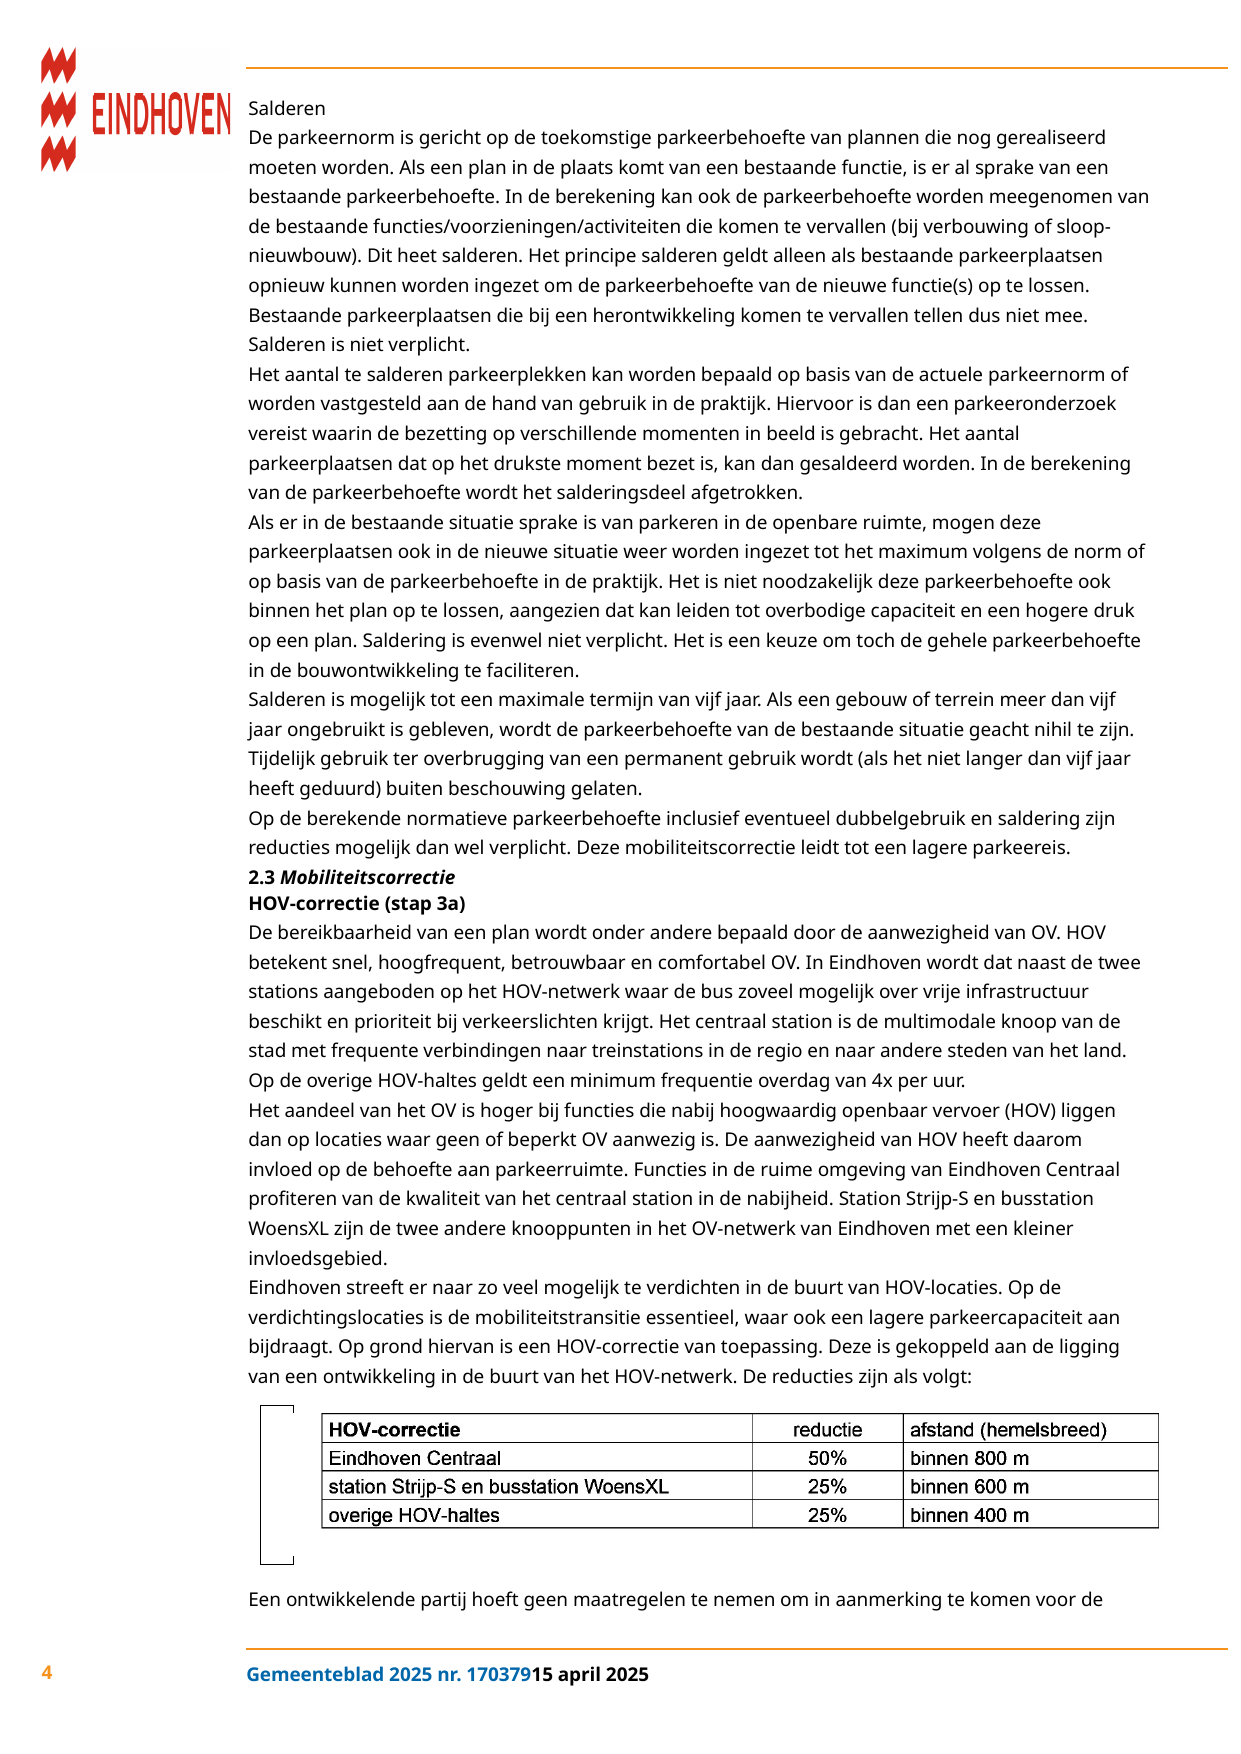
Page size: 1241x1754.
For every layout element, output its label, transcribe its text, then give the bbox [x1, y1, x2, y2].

text 2.3 Mobiliteitscorrectie [248, 864, 1152, 890]
picture [268, 1413, 1173, 1556]
text Salderen [248, 95, 1152, 121]
text De bereikbaarheid van een plan wordt onder andere bepaald door de aanwezigheid van OV. HOV betekent snel, hoogfrequent, betrouwbaar en comfortabel OV. In Eindhoven wordt dat naast de twee stations aangeboden op het HOV-netwerk waar de bus zoveel mogelijk over vrije infrastructuur beschikt en prioriteit bij verkeerslichten krijgt. Het centraal station is de multimodale knoop van de stad met frequente verbindingen naar treinstations in de regio en naar andere steden van het land. Op de overige HOV-haltes geldt een minimum frequentie overdag van 4x per uur. [248, 919, 1152, 1093]
text Salderen is mogelijk tot een maximale termijn van vijf jaar. Als een gebouw of terrein meer dan vijf jaar ongebruikt is gebleven, wordt de parkeerbehoefte van de bestaande situatie geacht nihil te zijn. Tijdelijk gebruik ter overbrugging van een permanent gebruik wordt (als het niet langer dan vijf jaar heeft geduurd) buiten beschouwing gelaten. [248, 686, 1152, 801]
text Het aandeel van het OV is hoger bij functies die nabij hoogwaardig openbaar vervoer (HOV) liggen dan op locaties waar geen of beperkt OV aanwezig is. De aanwezigheid van HOV heeft daarom invloed op de behoefte aan parkeerruimte. Functies in de ruime omgeving van Eindhoven Centraal profiteren van de kwaliteit van het centraal station in de nabijheid. Station Strijp-S en busstation WoensXL zijn de twee andere knooppunten in het OV-netwerk van Eindhoven met een kleiner invloedsgebied. [248, 1097, 1152, 1270]
text Op de berekende normatieve parkeerbehoefte inclusief eventueel dubbelgebruik en saldering zijn reducties mogelijk dan wel verplicht. Deze mobiliteitscorrectie leidt tot een lagere parkeereis. [248, 805, 1152, 860]
picture [41, 47, 231, 172]
text Als er in de bestaande situatie sprake is van parkeren in de openbare ruimte, mogen deze parkeerplaatsen ook in de nieuwe situatie weer worden ingezet tot het maximum volgens de norm of op basis van de parkeerbehoefte in de praktijk. Het is niet noodzakelijk deze parkeerbehoefte ook binnen het plan op te lossen, aangezien dat kan leiden tot overbodige capaciteit en een hogere druk op een plan. Saldering is evenwel niet verplicht. Het is een keuze om toch de gehele parkeerbehoefte in de bouwontwikkeling te faciliteren. [248, 509, 1152, 683]
text Het aantal te salderen parkeerplekken kan worden bepaald op basis van de actuele parkeernorm of worden vastgesteld aan de hand van gebruik in de praktijk. Hiervoor is dan een parkeeronderzoek vereist waarin de bezetting op verschillende momenten in beeld is gebracht. Het aantal parkeerplaatsen dat op het drukste moment bezet is, kan dan gesaldeerd worden. In de berekening van de parkeerbehoefte wordt het salderingsdeel afgetrokken. [248, 361, 1152, 505]
text HOV-correctie (stap 3a) [248, 890, 1152, 915]
text Eindhoven streeft er naar zo veel mogelijk te verdichten in de buurt van HOV-locaties. Op de verdichtingslocaties is de mobiliteitstransitie essentieel, waar ook een lagere parkeercapaciteit aan bijdraagt. Op grond hiervan is een HOV-correctie van toepassing. Deze is gekoppeld aan de ligging van een ontwikkeling in de buurt van het HOV-netwerk. De reducties zijn als volgt: [248, 1274, 1152, 1389]
text De parkeernorm is gericht op de toekomstige parkeerbehoefte van plannen die nog gerealiseerd moeten worden. Als een plan in de plaats komt van een bestaande functie, is er al sprake van een bestaande parkeerbehoefte. In de berekening kan ook de parkeerbehoefte worden meegenomen van de bestaande functies/voorzieningen/activiteiten die komen te vervallen (bij verbouwing of sloop-nieuwbouw). Dit heet salderen. Het principe salderen geldt alleen als bestaande parkeerplaatsen opnieuw kunnen worden ingezet om de parkeerbehoefte van de nieuwe functie(s) op te lossen. Bestaande parkeerplaatsen die bij een herontwikkeling komen te vervallen tellen dus niet mee. Salderen is niet verplicht. [248, 124, 1152, 357]
text Een ontwikkelende partij hoeft geen maatregelen te nemen om in aanmerking te komen voor de [248, 1586, 1152, 1612]
